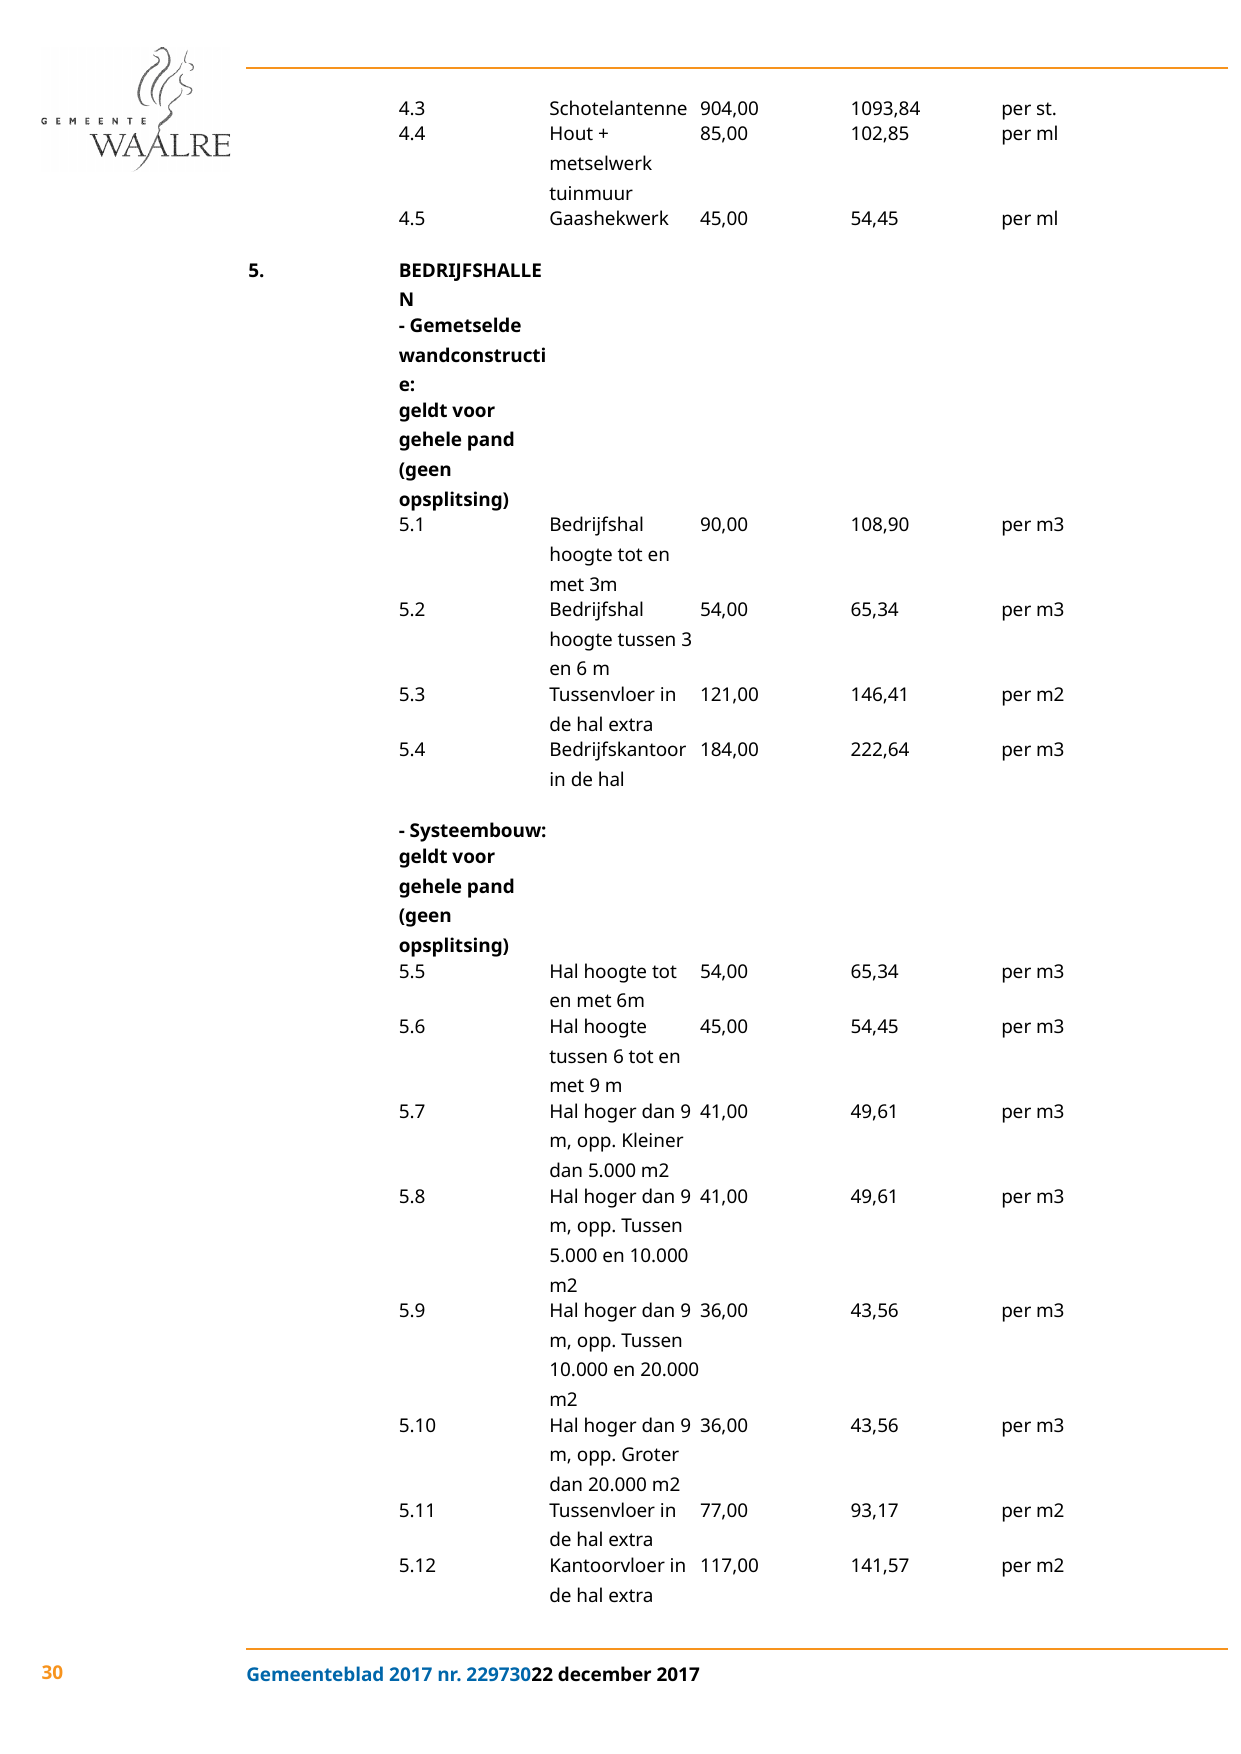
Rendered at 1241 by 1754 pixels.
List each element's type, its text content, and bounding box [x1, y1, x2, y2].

table_cell 45,00 [700, 205, 850, 231]
table_cell [248, 95, 398, 121]
table_cell [248, 1013, 398, 1098]
table_cell [248, 1412, 398, 1497]
table_cell [248, 844, 398, 958]
table_cell 184,00 [700, 737, 850, 792]
table_cell per m3 [1001, 1098, 1152, 1183]
table_cell 141,57 [850, 1552, 1001, 1607]
table_cell 5.6 [399, 1013, 549, 1098]
table_cell [1001, 792, 1152, 818]
table_cell 49,61 [850, 1098, 1001, 1183]
table_cell [549, 844, 700, 958]
table_cell 5.5 [399, 958, 549, 1013]
table_cell Bedrijfshal hoogte tot en met 3m [549, 512, 700, 596]
table_cell 5.4 [399, 737, 549, 792]
table_cell 5.3 [399, 681, 549, 737]
table_cell 4.4 [399, 121, 549, 205]
table_cell [248, 231, 398, 257]
table_cell [248, 312, 398, 397]
table_cell [850, 312, 1001, 397]
table_cell [549, 257, 700, 312]
table_cell geldt voor gehele pand (geen opsplitsing) [399, 844, 549, 958]
table_cell per m2 [1001, 1497, 1152, 1552]
table_cell [700, 397, 850, 512]
table_cell Gaashekwerk [549, 205, 700, 231]
table_cell 45,00 [700, 1013, 850, 1098]
table_cell 43,56 [850, 1412, 1001, 1497]
table_cell [248, 818, 398, 843]
table_cell 904,00 [700, 95, 850, 121]
table_cell 146,41 [850, 681, 1001, 737]
table_cell per m3 [1001, 512, 1152, 596]
table_cell per m3 [1001, 596, 1152, 681]
table_cell [248, 121, 398, 205]
table_cell [850, 792, 1001, 818]
table_cell 65,34 [850, 958, 1001, 1013]
table_cell Kantoorvloer in de hal extra [549, 1552, 700, 1607]
table_cell per m3 [1001, 737, 1152, 792]
table_cell [1001, 231, 1152, 257]
table_cell 77,00 [700, 1497, 850, 1552]
table_cell 1093,84 [850, 95, 1001, 121]
table_cell [549, 231, 700, 257]
table_cell 5.9 [399, 1298, 549, 1412]
table_cell 5.10 [399, 1412, 549, 1497]
table_cell 222,64 [850, 737, 1001, 792]
table_cell [850, 231, 1001, 257]
table_cell [248, 1098, 398, 1183]
table_cell 4.5 [399, 205, 549, 231]
table_cell Tussenvloer in de hal extra [549, 1497, 700, 1552]
table_cell [248, 205, 398, 231]
table_cell - Systeembouw: [399, 818, 549, 843]
table_cell [248, 1298, 398, 1412]
table_cell [700, 844, 850, 958]
table_cell [549, 818, 700, 843]
table_cell per ml [1001, 205, 1152, 231]
table_cell Hal hoogte tot en met 6m [549, 958, 700, 1013]
table_cell per m2 [1001, 1552, 1152, 1607]
table_cell 54,00 [700, 596, 850, 681]
table_cell per m3 [1001, 1298, 1152, 1412]
table_cell [850, 818, 1001, 843]
table_cell 54,45 [850, 1013, 1001, 1098]
table_cell [248, 792, 398, 818]
table_cell 36,00 [700, 1412, 850, 1497]
table_cell [549, 792, 700, 818]
table_cell [700, 257, 850, 312]
table_cell [700, 312, 850, 397]
table_cell Hal hoger dan 9 m, opp. Kleiner dan 5.000 m2 [549, 1098, 700, 1183]
table_cell Bedrijfskantoor in de hal [549, 737, 700, 792]
table_cell per m3 [1001, 1183, 1152, 1297]
table_cell [700, 818, 850, 843]
table_cell 85,00 [700, 121, 850, 205]
table_cell Hal hoger dan 9 m, opp. Tussen 5.000 en 10.000 m2 [549, 1183, 700, 1297]
table_cell [248, 512, 398, 596]
table_cell per st. [1001, 95, 1152, 121]
table_cell Hal hoger dan 9 m, opp. Groter dan 20.000 m2 [549, 1412, 700, 1497]
table_cell 121,00 [700, 681, 850, 737]
table_cell geldt voor gehele pand (geen opsplitsing) [399, 397, 549, 512]
table_cell Tussenvloer in de hal extra [549, 681, 700, 737]
table_cell [850, 844, 1001, 958]
table_cell 5.8 [399, 1183, 549, 1297]
table_cell [248, 596, 398, 681]
table_cell [700, 231, 850, 257]
table_cell [700, 792, 850, 818]
table_cell per ml [1001, 121, 1152, 205]
table_cell [248, 1183, 398, 1297]
table_cell per m3 [1001, 1013, 1152, 1098]
table_cell [248, 958, 398, 1013]
table_cell per m3 [1001, 958, 1152, 1013]
table_cell per m2 [1001, 681, 1152, 737]
table_cell [248, 681, 398, 737]
table_cell [248, 1552, 398, 1607]
table_cell 41,00 [700, 1183, 850, 1297]
table_cell 5. [248, 257, 398, 312]
table_cell 36,00 [700, 1298, 850, 1412]
table_cell 5.12 [399, 1552, 549, 1607]
table_cell 5.11 [399, 1497, 549, 1552]
table_cell [248, 1497, 398, 1552]
table_cell Hout + metselwerk tuinmuur [549, 121, 700, 205]
table_cell Schotelantenne [549, 95, 700, 121]
table_cell [399, 231, 549, 257]
table_cell Hal hoogte tussen 6 tot en met 9 m [549, 1013, 700, 1098]
picture [41, 47, 231, 172]
table_cell 43,56 [850, 1298, 1001, 1412]
table_cell - Gemetselde wandconstructie: [399, 312, 549, 397]
table_cell [399, 792, 549, 818]
table_cell [850, 257, 1001, 312]
table_cell [549, 397, 700, 512]
table_cell 93,17 [850, 1497, 1001, 1552]
table_cell Hal hoger dan 9 m, opp. Tussen 10.000 en 20.000 m2 [549, 1298, 700, 1412]
table_cell 4.3 [399, 95, 549, 121]
table_cell BEDRIJFSHALLEN [399, 257, 549, 312]
table_cell 5.2 [399, 596, 549, 681]
table_cell [248, 397, 398, 512]
table_cell [850, 397, 1001, 512]
table_cell 49,61 [850, 1183, 1001, 1297]
table_cell 41,00 [700, 1098, 850, 1183]
table_cell 5.1 [399, 512, 549, 596]
table_cell 117,00 [700, 1552, 850, 1607]
table_cell 108,90 [850, 512, 1001, 596]
table_cell 5.7 [399, 1098, 549, 1183]
table_cell [549, 312, 700, 397]
table_cell per m3 [1001, 1412, 1152, 1497]
table_cell 54,45 [850, 205, 1001, 231]
table_cell 90,00 [700, 512, 850, 596]
table_cell Bedrijfshal hoogte tussen 3 en 6 m [549, 596, 700, 681]
table_cell [248, 737, 398, 792]
table_cell 65,34 [850, 596, 1001, 681]
table_cell 102,85 [850, 121, 1001, 205]
table_cell 54,00 [700, 958, 850, 1013]
